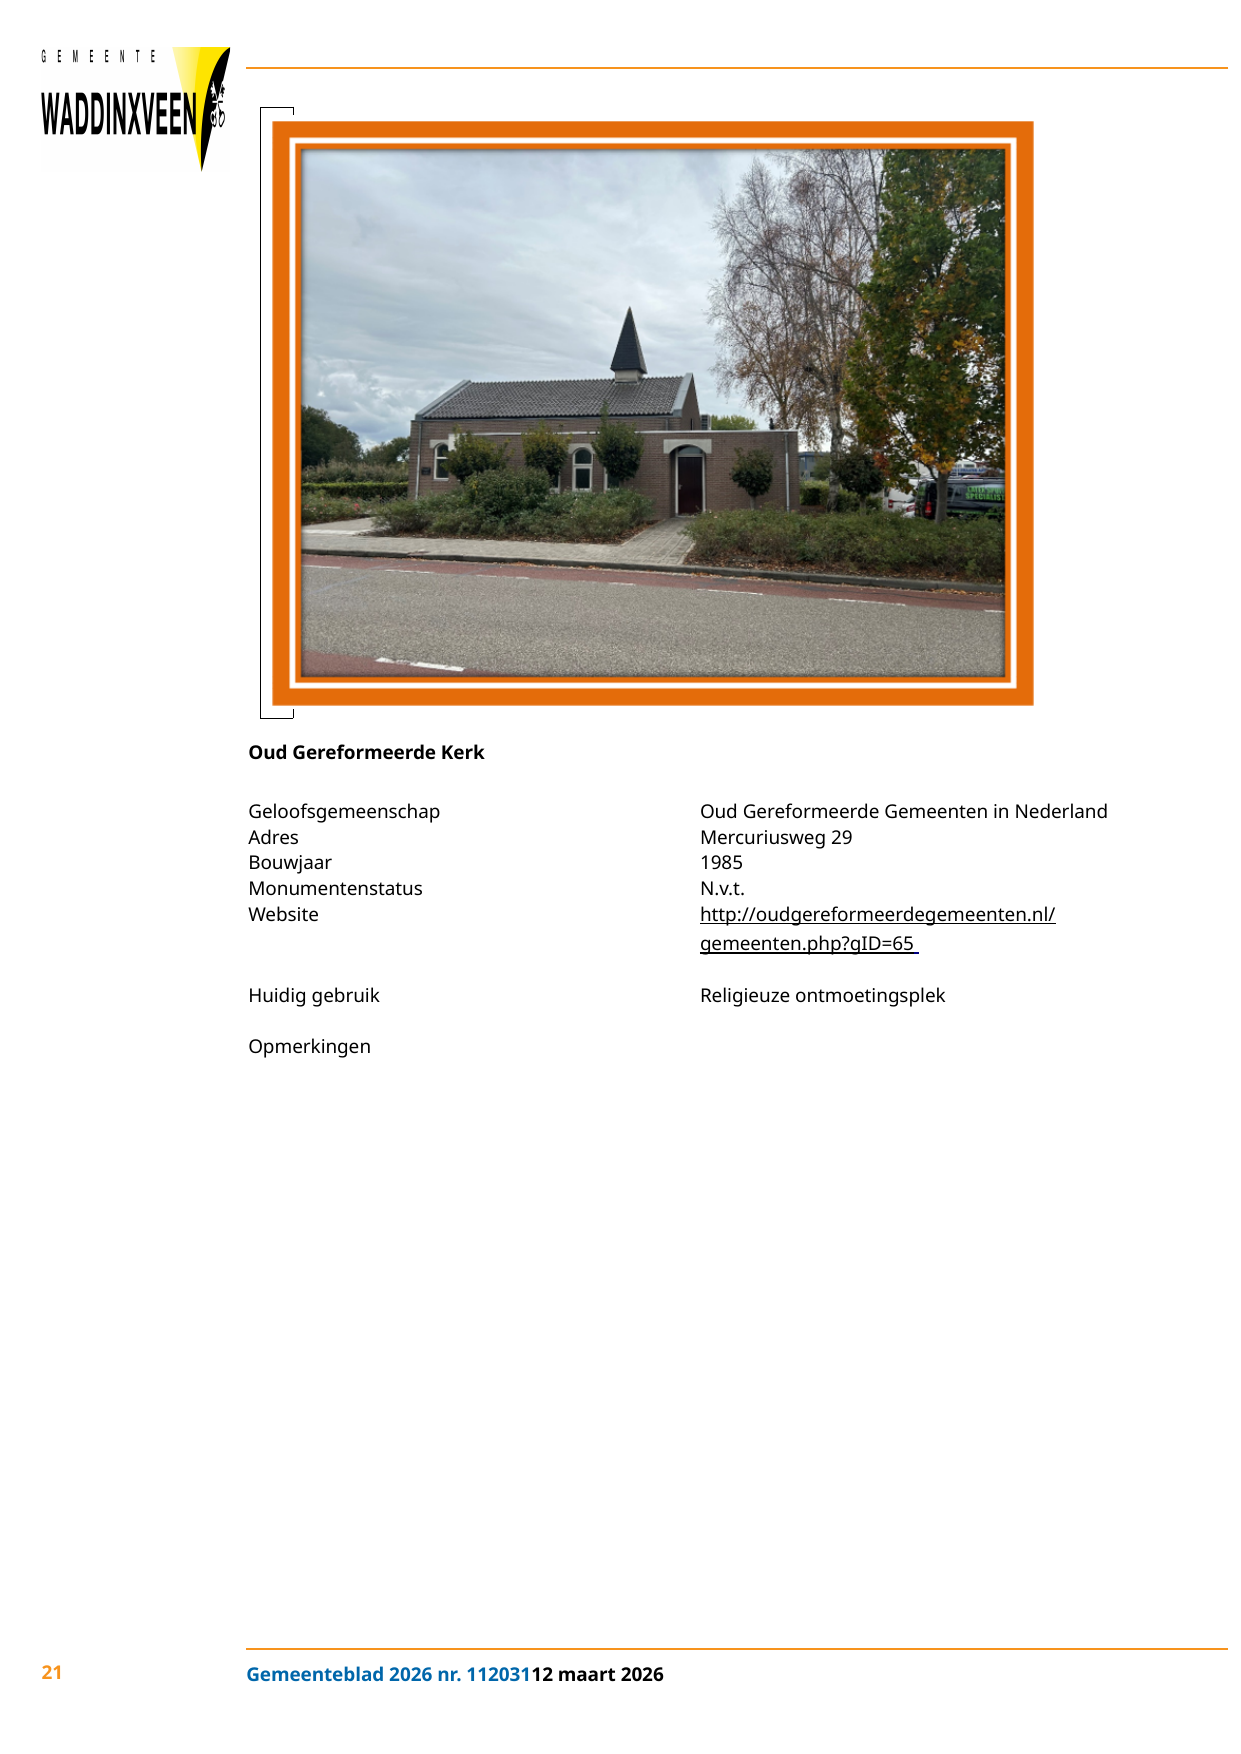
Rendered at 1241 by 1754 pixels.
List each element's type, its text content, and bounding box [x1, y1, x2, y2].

table_cell [700, 1034, 1152, 1059]
table_cell [700, 1008, 1152, 1033]
table_cell Adres [248, 824, 700, 849]
table_header Geloofsgemeenschap [248, 798, 700, 824]
table_cell Monumentenstatus [248, 875, 700, 901]
table_cell [700, 956, 1152, 982]
picture [41, 47, 231, 172]
table_cell Huidig gebruik [248, 982, 700, 1008]
table_cell http://oudgereformeerdegemeenten.nl/gemeenten.php?gID=65 [700, 901, 1152, 956]
table_cell [248, 1008, 700, 1033]
table_cell Website [248, 901, 700, 956]
table_cell Religieuze ontmoetingsplek [700, 982, 1152, 1008]
table_cell Bouwjaar [248, 850, 700, 875]
table_header Oud Gereformeerde Gemeenten in Nederland [700, 798, 1152, 824]
picture [268, 115, 1037, 709]
table_cell Opmerkingen [248, 1034, 700, 1059]
table_cell N.v.t. [700, 875, 1152, 901]
table_cell Mercuriusweg 29 [700, 824, 1152, 849]
text Oud Gereformeerde Kerk [248, 739, 1152, 764]
table_cell [248, 956, 700, 982]
table_cell 1985 [700, 850, 1152, 875]
